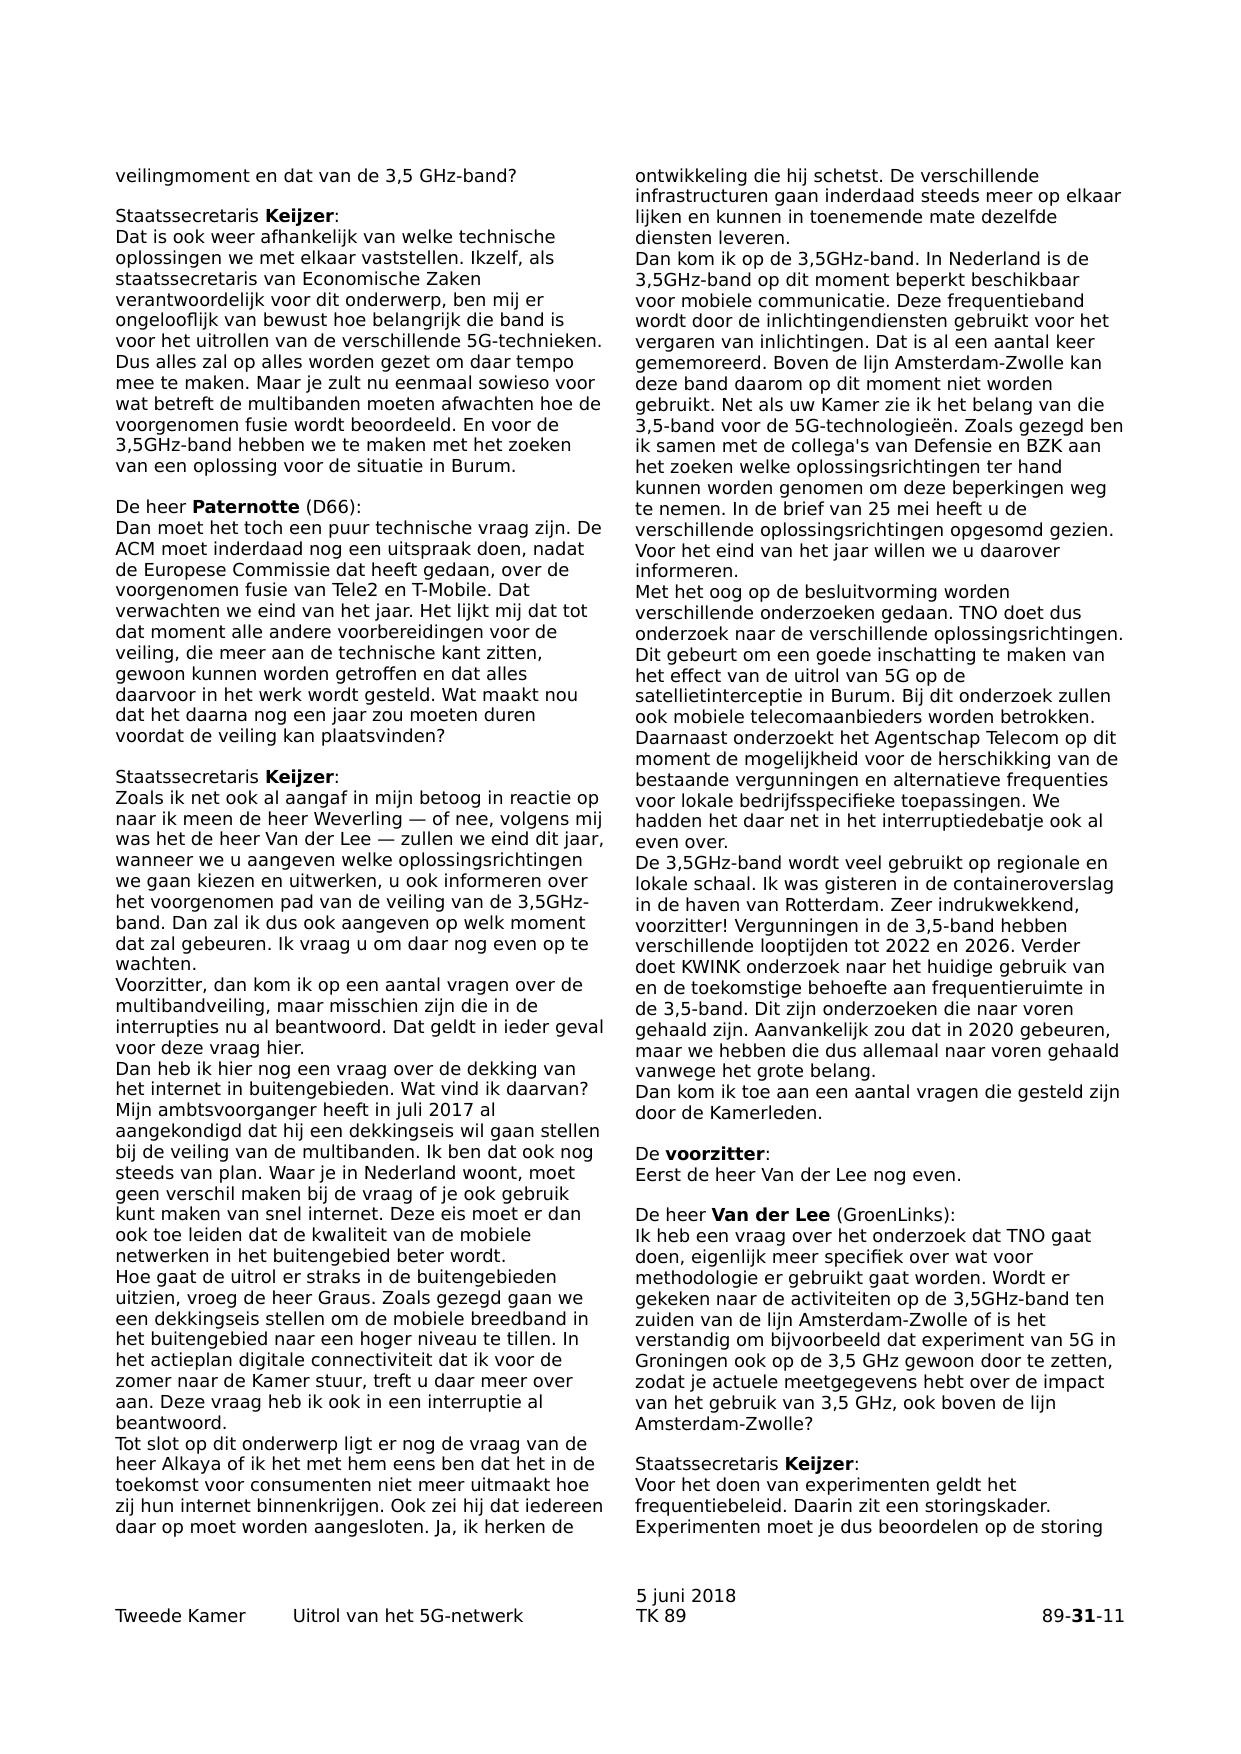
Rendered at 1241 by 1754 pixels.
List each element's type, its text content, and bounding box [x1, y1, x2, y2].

text ontwikkeling die hij schetst. De verschillende infrastructuren gaan inderdaad steeds meer op elkaar lijken en kunnen in toenemende mate dezelfde diensten leveren. [635, 165, 1125, 249]
text Voor het doen van experimenten geldt het frequentiebeleid. Daarin zit een storingskader. Experimenten moet je dus beoordelen op de storing [635, 1475, 1125, 1537]
text Voorzitter, dan kom ik op een aantal vragen over de multibandveiling, maar misschien zijn die in de interrupties nu al beantwoord. Dat geldt in ieder geval voor deze vraag hier. [115, 975, 605, 1058]
text Staatssecretaris Keijzer: [115, 206, 605, 227]
text Dan kom ik toe aan een aantal vragen die gesteld zijn door de Kamerleden. [635, 1082, 1125, 1124]
text Met het oog op de besluitvorming worden verschillende onderzoeken gedaan. TNO doet dus onderzoek naar de verschillende oplossingsrichtingen. Dit gebeurt om een goede inschatting te maken van het effect van de uitrol van 5G op de satellietinterceptie in Burum. Bij dit onderzoek zullen ook mobiele telecomaanbieders worden betrokken. Daarnaast onderzoekt het Agentschap Telecom op dit moment de mogelijkheid voor de herschikking van de bestaande vergunningen en alternatieve frequenties voor lokale bedrijfsspecifieke toepassingen. We hadden het daar net in het interruptiedebatje ook al even over. [635, 582, 1125, 853]
text Hoe gaat de uitrol er straks in de buitengebieden uitzien, vroeg de heer Graus. Zoals gezegd gaan we een dekkingseis stellen om de mobiele breedband in het buitengebied naar een hoger niveau te tillen. In het actieplan digitale connectiviteit dat ik voor de zomer naar de Kamer stuur, treft u daar meer over aan. Deze vraag heb ik ook in een interruptie al beantwoord. [115, 1267, 605, 1433]
text De heer Van der Lee (GroenLinks): [635, 1205, 1125, 1226]
text Dan kom ik op de 3,5GHz-band. In Nederland is de 3,5GHz-band op dit moment beperkt beschikbaar voor mobiele communicatie. Deze frequentieband wordt door de inlichtingendiensten gebruikt voor het vergaren van inlichtingen. Dat is al een aantal keer gememoreerd. Boven de lijn Amsterdam-Zwolle kan deze band daarom op dit moment niet worden gebruikt. Net als uw Kamer zie ik het belang van die 3,5-band voor de 5G-technologieën. Zoals gezegd ben ik samen met de collega's van Defensie en BZK aan het zoeken welke oplossingsrichtingen ter hand kunnen worden genomen om deze beperkingen weg te nemen. In de brief van 25 mei heeft u de verschillende oplossingsrichtingen opgesomd gezien. Voor het eind van het jaar willen we u daarover informeren. [635, 249, 1125, 582]
text Eerst de heer Van der Lee nog even. [635, 1164, 1125, 1185]
text Dan moet het toch een puur technische vraag zijn. De ACM moet inderdaad nog een uitspraak doen, nadat de Europese Commissie dat heeft gedaan, over de voorgenomen fusie van Tele2 en T-Mobile. Dat verwachten we eind van het jaar. Het lijkt mij dat tot dat moment alle andere voorbereidingen voor de veiling, die meer aan de technische kant zitten, gewoon kunnen worden getroffen en dat alles daarvoor in het werk wordt gesteld. Wat maakt nou dat het daarna nog een jaar zou moeten duren voordat de veiling kan plaatsvinden? [115, 518, 605, 747]
text Tot slot op dit onderwerp ligt er nog de vraag van de heer Alkaya of ik het met hem eens ben dat het in de toekomst voor consumenten niet meer uitmaakt hoe zij hun internet binnenkrijgen. Ook zei hij dat iedereen daar op moet worden aangesloten. Ja, ik herken de [115, 1433, 605, 1537]
text De voorzitter: [635, 1144, 1125, 1164]
text De 3,5GHz-band wordt veel gebruikt op regionale en lokale schaal. Ik was gisteren in de containeroverslag in de haven van Rotterdam. Zeer indrukwekkend, voorzitter! Vergunningen in de 3,5-band hebben verschillende looptijden tot 2022 en 2026. Verder doet KWINK onderzoek naar het huidige gebruik van en de toekomstige behoefte aan frequentieruimte in de 3,5-band. Dit zijn onderzoeken die naar voren gehaald zijn. Aanvankelijk zou dat in 2020 gebeuren, maar we hebben die dus allemaal naar voren gehaald vanwege het grote belang. [635, 853, 1125, 1082]
text Staatssecretaris Keijzer: [635, 1454, 1125, 1475]
text Ik heb een vraag over het onderzoek dat TNO gaat doen, eigenlijk meer specifiek over wat voor methodologie er gebruikt gaat worden. Wordt er gekeken naar de activiteiten op de 3,5GHz-band ten zuiden van de lijn Amsterdam-Zwolle of is het verstandig om bijvoorbeeld dat experiment van 5G in Groningen ook op de 3,5 GHz gewoon door te zetten, zodat je actuele meetgegevens hebt over de impact van het gebruik van 3,5 GHz, ook boven de lijn Amsterdam-Zwolle? [635, 1226, 1125, 1434]
text Dan heb ik hier nog een vraag over de dekking van het internet in buitengebieden. Wat vind ik daarvan? Mijn ambtsvoorganger heeft in juli 2017 al aangekondigd dat hij een dekkingseis wil gaan stellen bij de veiling van de multibanden. Ik ben dat ook nog steeds van plan. Waar je in Nederland woont, moet geen verschil maken bij de vraag of je ook gebruik kunt maken van snel internet. Deze eis moet er dan ook toe leiden dat de kwaliteit van de mobiele netwerken in het buitengebied beter wordt. [115, 1058, 605, 1267]
text veilingmoment en dat van de 3,5 GHz-band? [115, 165, 605, 186]
text De heer Paternotte (D66): [115, 497, 605, 518]
text Staatssecretaris Keijzer: [115, 767, 605, 787]
text Dat is ook weer afhankelijk van welke technische oplossingen we met elkaar vaststellen. Ikzelf, als staatssecretaris van Economische Zaken verantwoordelijk voor dit onderwerp, ben mij er ongelooflijk van bewust hoe belangrijk die band is voor het uitrollen van de verschillende 5G-technieken. Dus alles zal op alles worden gezet om daar tempo mee te maken. Maar je zult nu eenmaal sowieso voor wat betreft de multibanden moeten afwachten hoe de voorgenomen fusie wordt beoordeeld. En voor de 3,5GHz-band hebben we te maken met het zoeken van een oplossing voor de situatie in Burum. [115, 227, 605, 477]
text Zoals ik net ook al aangaf in mijn betoog in reactie op naar ik meen de heer Weverling — of nee, volgens mij was het de heer Van der Lee — zullen we eind dit jaar, wanneer we u aangeven welke oplossingsrichtingen we gaan kiezen en uitwerken, u ook informeren over het voorgenomen pad van de veiling van de 3,5GHz-band. Dan zal ik dus ook aangeven op welk moment dat zal gebeuren. Ik vraag u om daar nog even op te wachten. [115, 787, 605, 975]
